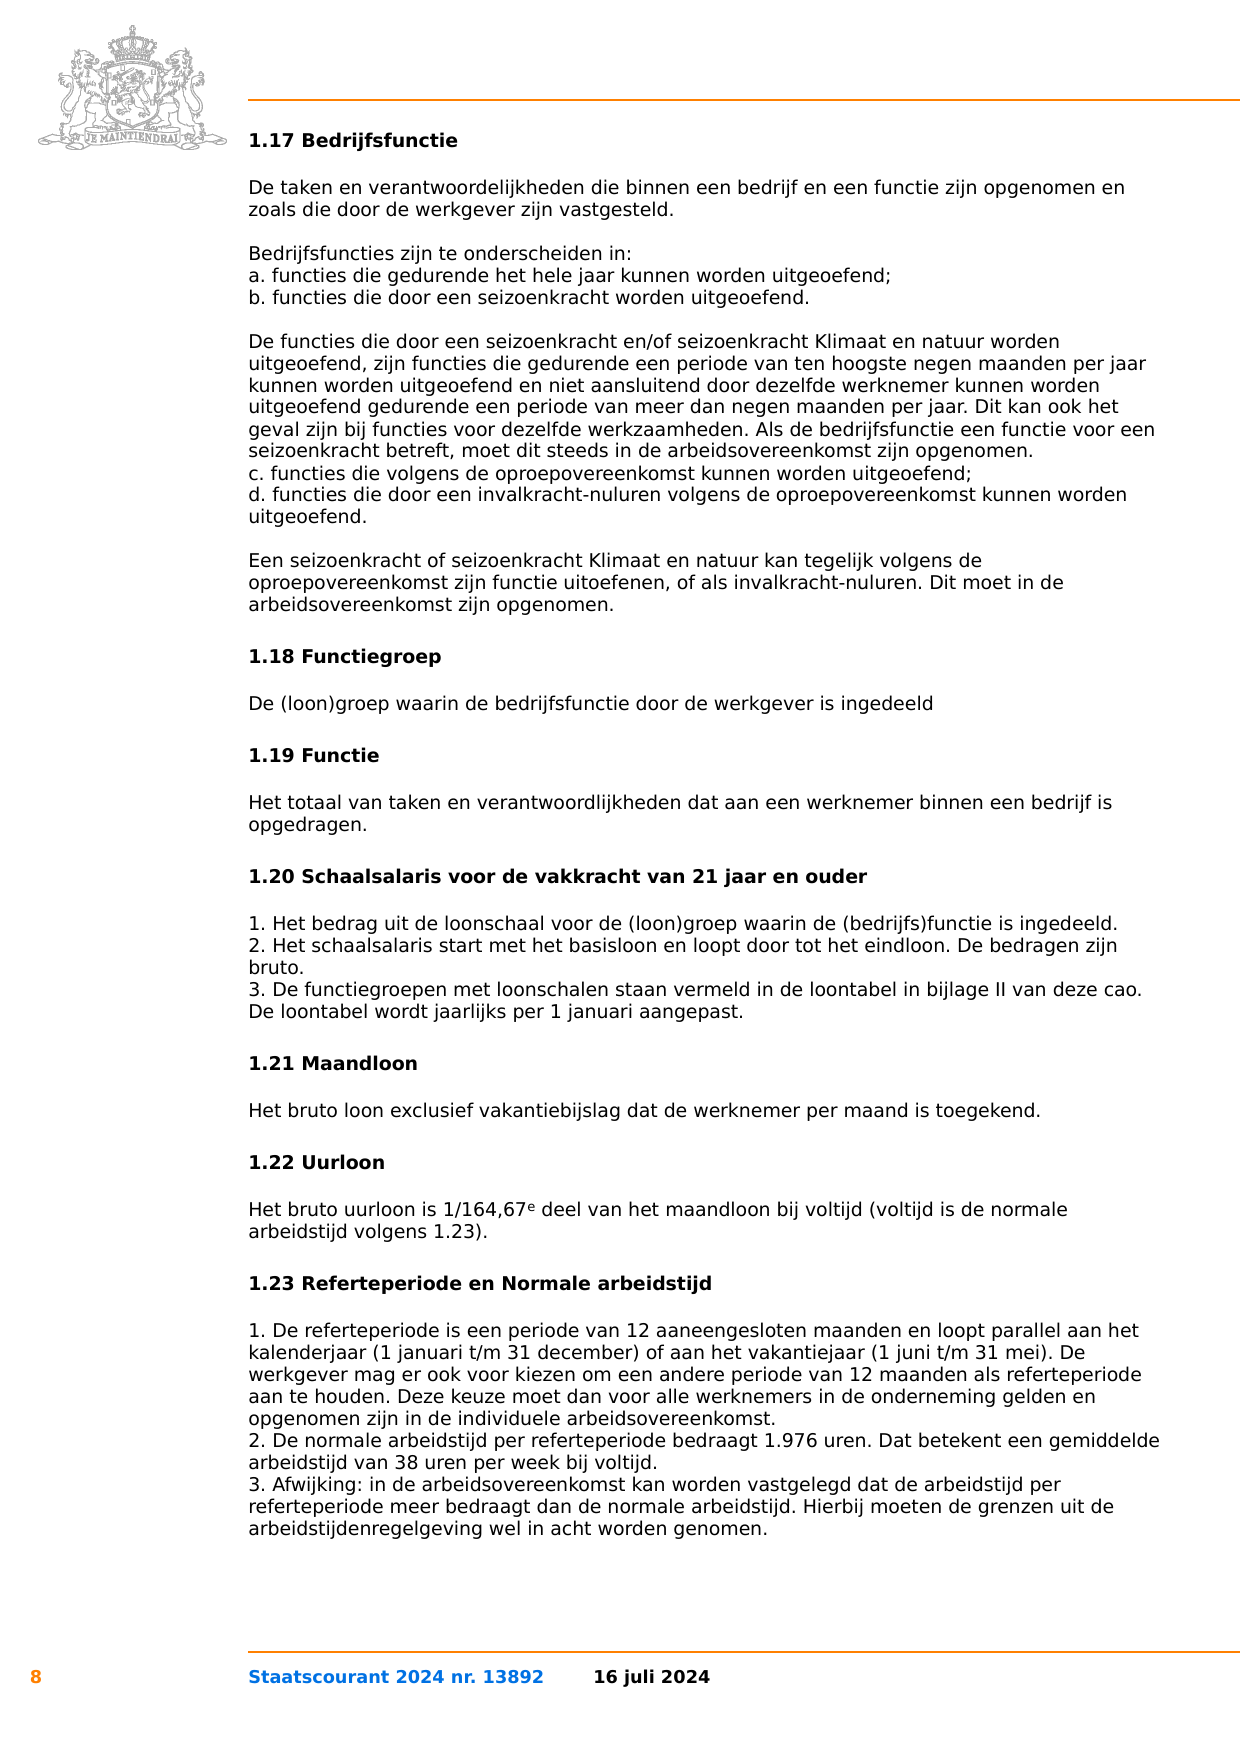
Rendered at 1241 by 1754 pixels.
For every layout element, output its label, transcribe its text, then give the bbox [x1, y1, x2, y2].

text 3. Afwijking: in de arbeidsovereenkomst kan worden vastgelegd dat de arbeidstijd per referteperiode meer bedraagt dan de normale arbeidstijd. Hierbij moeten de grenzen uit de arbeidstijdenregelgeving wel in acht worden genomen. [248, 1474, 1163, 1539]
text Het bruto loon exclusief vakantiebijslag dat de werknemer per maand is toegekend. [248, 1100, 1163, 1122]
subtitle 1.23 Referteperiode en Normale arbeidstijd [248, 1273, 1163, 1295]
text c. functies die volgens de oproepovereenkomst kunnen worden uitgeoefend; [248, 462, 1163, 484]
text b. functies die door een seizoenkracht worden uitgeoefend. [248, 287, 1163, 309]
text 1. Het bedrag uit de loonschaal voor de (loon)groep waarin de (bedrijfs)functie is ingedeeld. [248, 913, 1163, 935]
text Een seizoenkracht of seizoenkracht Klimaat en natuur kan tegelijk volgens de oproepovereenkomst zijn functie uitoefenen, of als invalkracht-nuluren. Dit moet in de arbeidsovereenkomst zijn opgenomen. [248, 550, 1163, 616]
text 2. De normale arbeidstijd per referteperiode bedraagt 1.976 uren. Dat betekent een gemiddelde arbeidstijd van 38 uren per week bij voltijd. [248, 1430, 1163, 1474]
subtitle 1.19 Functie [248, 745, 1163, 767]
subtitle 1.18 Functiegroep [248, 646, 1163, 668]
text 3. De functiegroepen met loonschalen staan vermeld in de loontabel in bijlage II van deze cao. De loontabel wordt jaarlijks per 1 januari aangepast. [248, 979, 1163, 1023]
picture [38, 25, 227, 150]
text 2. Het schaalsalaris start met het basisloon en loopt door tot het eindloon. De bedragen zijn bruto. [248, 935, 1163, 979]
text a. functies die gedurende het hele jaar kunnen worden uitgeoefend; [248, 265, 1163, 287]
text Het totaal van taken en verantwoordlijkheden dat aan een werknemer binnen een bedrijf is opgedragen. [248, 792, 1163, 836]
text d. functies die door een invalkracht-nuluren volgens de oproepovereenkomst kunnen worden uitgeoefend. [248, 484, 1163, 528]
text De (loon)groep waarin de bedrijfsfunctie door de werkgever is ingedeeld [248, 693, 1163, 715]
text De functies die door een seizoenkracht en/of seizoenkracht Klimaat en natuur worden uitgeoefend, zijn functies die gedurende een periode van ten hoogste negen maanden per jaar kunnen worden uitgeoefend en niet aansluitend door dezelfde werknemer kunnen worden uitgeoefend gedurende een periode van meer dan negen maanden per jaar. Dit kan ook het geval zijn bij functies voor dezelfde werkzaamheden. Als de bedrijfsfunctie een functie voor een seizoenkracht betreft, moet dit steeds in de arbeidsovereenkomst zijn opgenomen. [248, 331, 1163, 462]
subtitle 1.20 Schaalsalaris voor de vakkracht van 21 jaar en ouder [248, 866, 1163, 888]
text Het bruto uurloon is 1/164,67e deel van het maandloon bij voltijd (voltijd is de normale arbeidstijd volgens 1.23). [248, 1199, 1163, 1243]
text Bedrijfsfuncties zijn te onderscheiden in: [248, 243, 1163, 265]
text De taken en verantwoordelijkheden die binnen een bedrijf en een functie zijn opgenomen en zoals die door de werkgever zijn vastgesteld. [248, 177, 1163, 221]
subtitle 1.17 Bedrijfsfunctie [248, 130, 1163, 152]
text 1. De referteperiode is een periode van 12 aaneengesloten maanden en loopt parallel aan het kalenderjaar (1 januari t/m 31 december) of aan het vakantiejaar (1 juni t/m 31 mei). De werkgever mag er ook voor kiezen om een andere periode van 12 maanden als referteperiode aan te houden. Deze keuze moet dan voor alle werknemers in de onderneming gelden en opgenomen zijn in de individuele arbeidsovereenkomst. [248, 1320, 1163, 1430]
subtitle 1.22 Uurloon [248, 1152, 1163, 1174]
subtitle 1.21 Maandloon [248, 1053, 1163, 1075]
